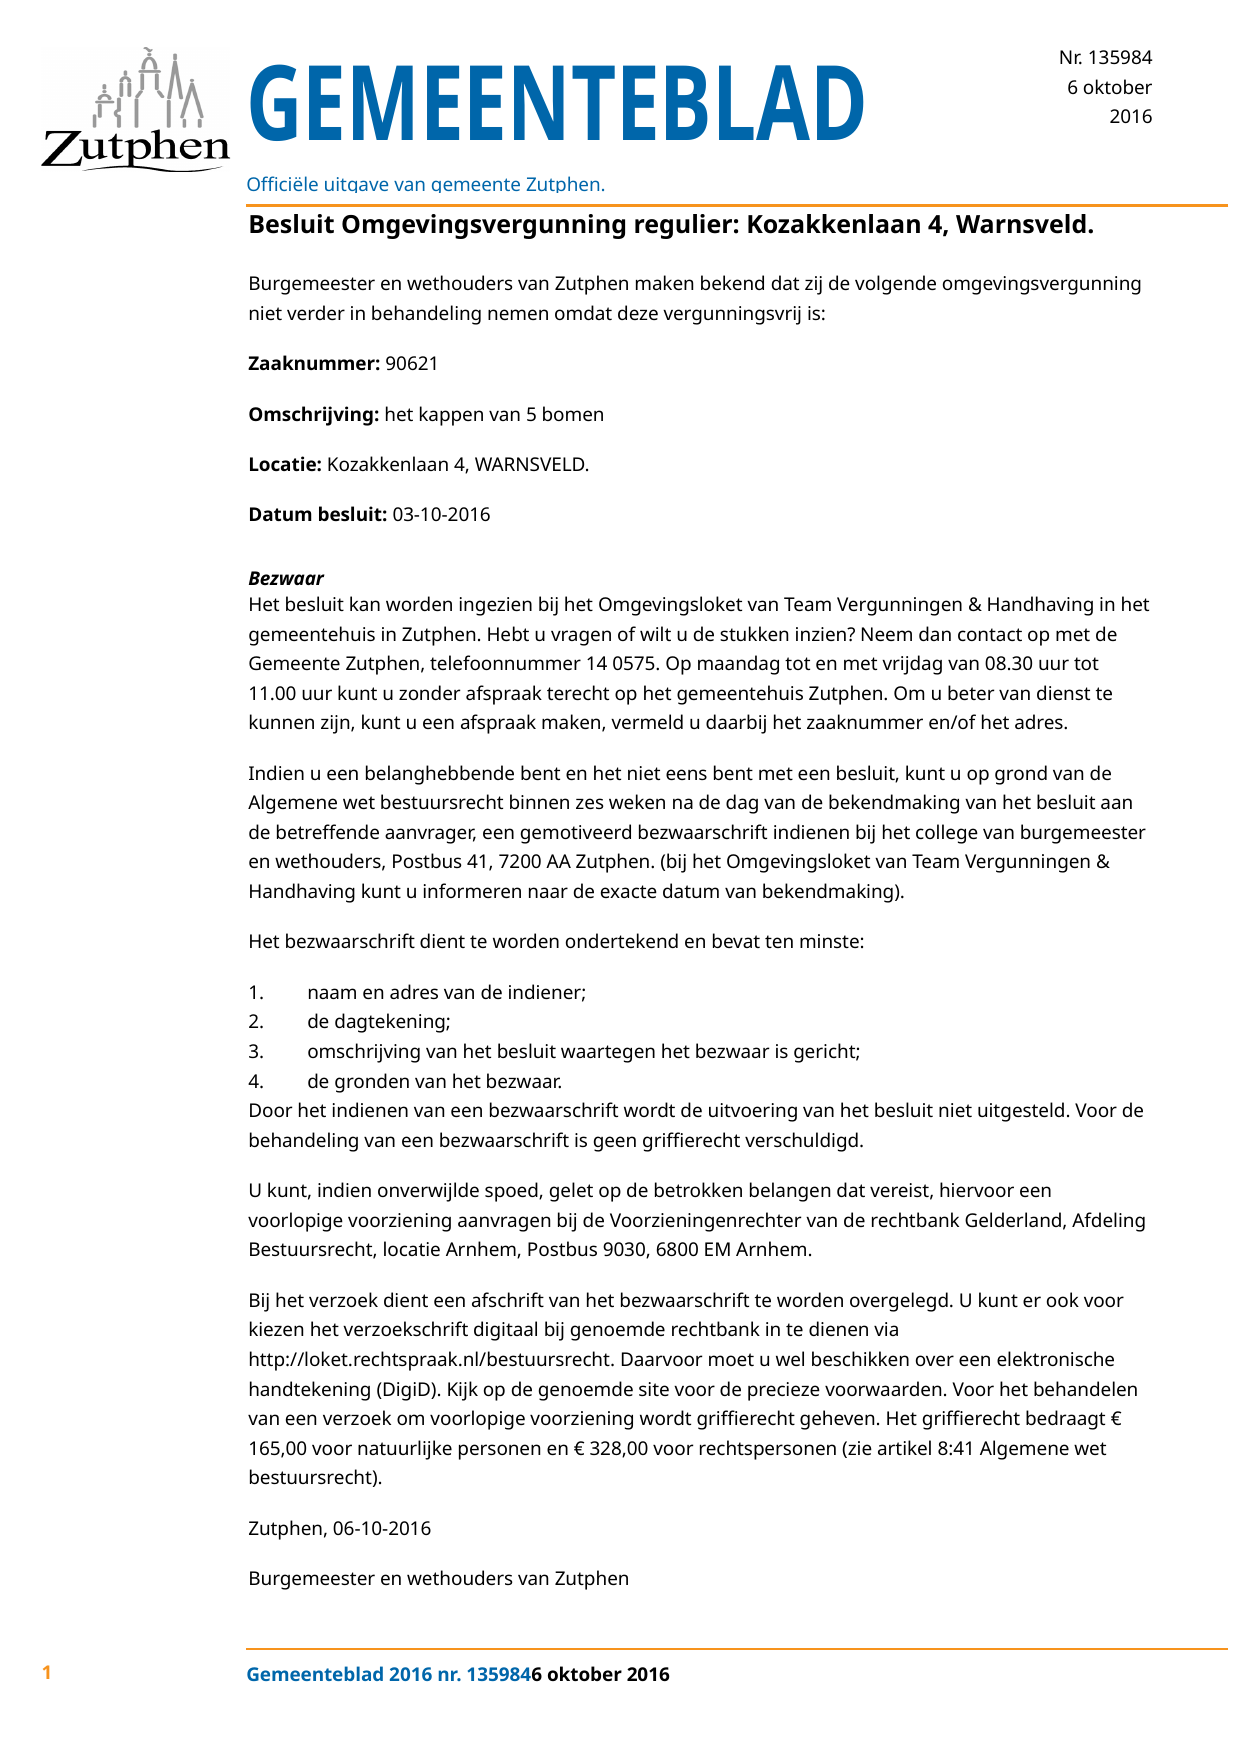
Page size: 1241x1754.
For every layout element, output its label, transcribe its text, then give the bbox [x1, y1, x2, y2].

text Locatie: Kozakkenlaan 4, WARNSVELD. [248, 451, 1152, 477]
text Omschrijving: het kappen van 5 bomen [248, 401, 1152, 426]
list de dagtekening; [248, 1009, 1152, 1034]
text Burgemeester en wethouders van Zutphen [248, 1565, 1152, 1591]
picture [41, 47, 231, 172]
list naam en adres van de indiener; [248, 979, 1152, 1005]
text Bezwaar [248, 566, 1152, 591]
list omschrijving van het besluit waartegen het bezwaar is gericht; [248, 1038, 1152, 1064]
text Zaaknummer: 90621 [248, 350, 1152, 376]
text Indien u een belanghebbende bent en het niet eens bent met een besluit, kunt u op grond van de Algemene wet bestuursrecht binnen zes weken na de dag van de bekendmaking van het besluit aan de betreffende aanvrager, een gemotiveerd bezwaarschrift indienen bij het college van burgemeester en wethouders, Postbus 41, 7200 AA Zutphen. (bij het Omgevingsloket van Team Vergunningen & Handhaving kunt u informeren naar de exacte datum van bekendmaking). [248, 760, 1152, 904]
text Besluit Omgevingsvergunning regulier: Kozakkenlaan 4, Warnsveld. [248, 207, 1152, 241]
text U kunt, indien onverwijlde spoed, gelet op de betrokken belangen dat vereist, hiervoor een voorlopige voorziening aanvragen bij de Voorzieningenrechter van de rechtbank Gelderland, Afdeling Bestuursrecht, locatie Arnhem, Postbus 9030, 6800 EM Arnhem. [248, 1177, 1152, 1262]
text Zutphen, 06-10-2016 [248, 1515, 1152, 1541]
text Door het indienen van een bezwaarschrift wordt de uitvoering van het besluit niet uitgesteld. Voor de behandeling van een bezwaarschrift is geen griffierecht verschuldigd. [248, 1097, 1152, 1153]
list de gronden van het bezwaar. [248, 1068, 1152, 1094]
text Datum besluit: 03-10-2016 [248, 502, 1152, 527]
text Bij het verzoek dient een afschrift van het bezwaarschrift te worden overgelegd. U kunt er ook voor kiezen het verzoekschrift digitaal bij genoemde rechtbank in te dienen via http://loket.rechtspraak.nl/bestuursrecht. Daarvoor moet u wel beschikken over een elektronische handtekening (DigiD). Kijk op de genoemde site voor de precieze voorwaarden. Voor het behandelen van een verzoek om voorlopige voorziening wordt griffierecht geheven. Het griffierecht bedraagt € 165,00 voor natuurlijke personen en € 328,00 voor rechtspersonen (zie artikel 8:41 Algemene wet bestuursrecht). [248, 1287, 1152, 1490]
text Burgemeester en wethouders van Zutphen maken bekend dat zij de volgende omgevingsvergunning niet verder in behandeling nemen omdat deze vergunningsvrij is: [248, 270, 1152, 326]
text Het besluit kan worden ingezien bij het Omgevingsloket van Team Vergunningen & Handhaving in het gemeentehuis in Zutphen. Hebt u vragen of wilt u de stukken inzien? Neem dan contact op met de Gemeente Zutphen, telefoonnummer 14 0575. Op maandag tot en met vrijdag van 08.30 uur tot 11.00 uur kunt u zonder afspraak terecht op het gemeentehuis Zutphen. Om u beter van dienst te kunnen zijn, kunt u een afspraak maken, vermeld u daarbij het zaaknummer en/of het adres. [248, 591, 1152, 735]
text Het bezwaarschrift dient te worden ondertekend en bevat ten minste: [248, 929, 1152, 954]
